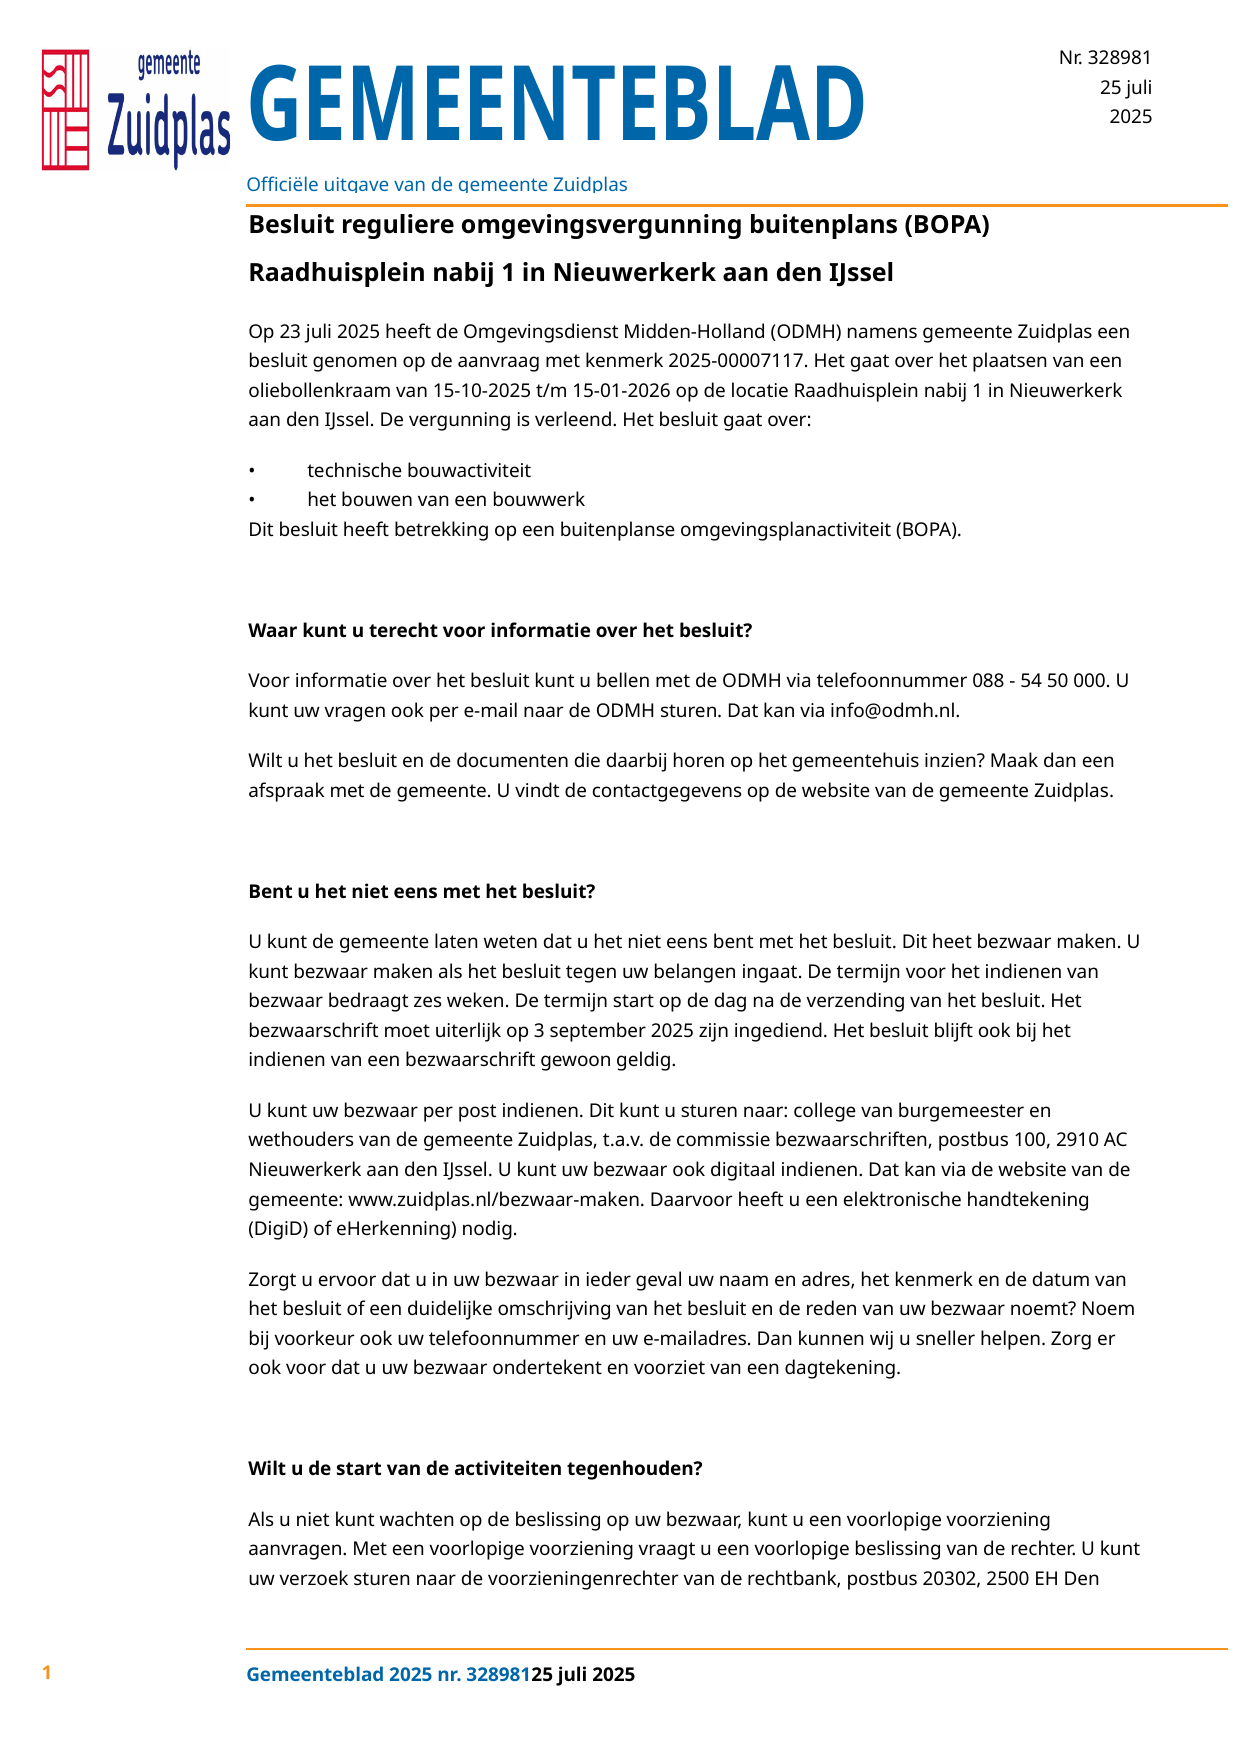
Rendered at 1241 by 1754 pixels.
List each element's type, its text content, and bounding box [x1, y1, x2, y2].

list technische bouwactiviteit [248, 457, 1152, 483]
list het bouwen van een bouwwerk [248, 487, 1152, 512]
picture [41, 47, 231, 172]
text Zorgt u ervoor dat u in uw bezwaar in ieder geval uw naam en adres, het kenmerk en de datum van het besluit of een duidelijke omschrijving van het besluit en de reden van uw bezwaar noemt? Noem bij voorkeur ook uw telefoonnummer en uw e-mailadres. Dan kunnen wij u sneller helpen. Zorg er ook voor dat u uw bezwaar ondertekent en voorziet van een dagtekening. [248, 1266, 1152, 1380]
text U kunt de gemeente laten weten dat u het niet eens bent met het besluit. Dit heet bezwaar maken. U kunt bezwaar maken als het besluit tegen uw belangen ingaat. De termijn voor het indienen van bezwaar bedraagt zes weken. De termijn start op de dag na de verzending van het besluit. Het bezwaarschrift moet uiterlijk op 3 september 2025 zijn ingediend. Het besluit blijft ook bij het indienen van een bezwaarschrift gewoon geldig. [248, 928, 1152, 1072]
text Op 23 juli 2025 heeft de Omgevingsdienst Midden-Holland (ODMH) namens gemeente Zuidplas een besluit genomen op de aanvraag met kenmerk 2025-00007117. Het gaat over het plaatsen van een oliebollenkraam van 15-10-2025 t/m 15-01-2026 op de locatie Raadhuisplein nabij 1 in Nieuwerkerk aan den IJssel. De vergunning is verleend. Het besluit gaat over: [248, 318, 1152, 432]
text Als u niet kunt wachten op de beslissing op uw bezwaar, kunt u een voorlopige voorziening aanvragen. Met een voorlopige voorziening vraagt u een voorlopige beslissing van de rechter. U kunt uw verzoek sturen naar de voorzieningenrechter van de rechtbank, postbus 20302, 2500 EH Den [248, 1506, 1152, 1591]
text Waar kunt u terecht voor informatie over het besluit? [248, 617, 1152, 643]
text Wilt u de start van de activiteiten tegenhouden? [248, 1455, 1152, 1481]
text Voor informatie over het besluit kunt u bellen met de ODMH via telefoonnummer 088 - 54 50 000. U kunt uw vragen ook per e-mail naar de ODMH sturen. Dat kan via info@odmh.nl. [248, 667, 1152, 723]
text Bent u het niet eens met het besluit? [248, 878, 1152, 904]
text Dit besluit heeft betrekking op een buitenplanse omgevingsplanactiviteit (BOPA). [248, 516, 1152, 542]
text Wilt u het besluit en de documenten die daarbij horen op het gemeentehuis inzien? Maak dan een afspraak met de gemeente. U vindt de contactgegevens op de website van de gemeente Zuidplas. [248, 747, 1152, 803]
text U kunt uw bezwaar per post indienen. Dit kunt u sturen naar: college van burgemeester en wethouders van de gemeente Zuidplas, t.a.v. de commissie bezwaarschriften, postbus 100, 2910 AC Nieuwerkerk aan den IJssel. U kunt uw bezwaar ook digitaal indienen. Dat kan via de website van de gemeente: www.zuidplas.nl/bezwaar-maken. Daarvoor heeft u een elektronische handtekening (DigiD) of eHerkenning) nodig. [248, 1097, 1152, 1241]
text Besluit reguliere omgevingsvergunning buitenplans (BOPA) Raadhuisplein nabij 1 in Nieuwerkerk aan den IJssel [248, 207, 1152, 288]
